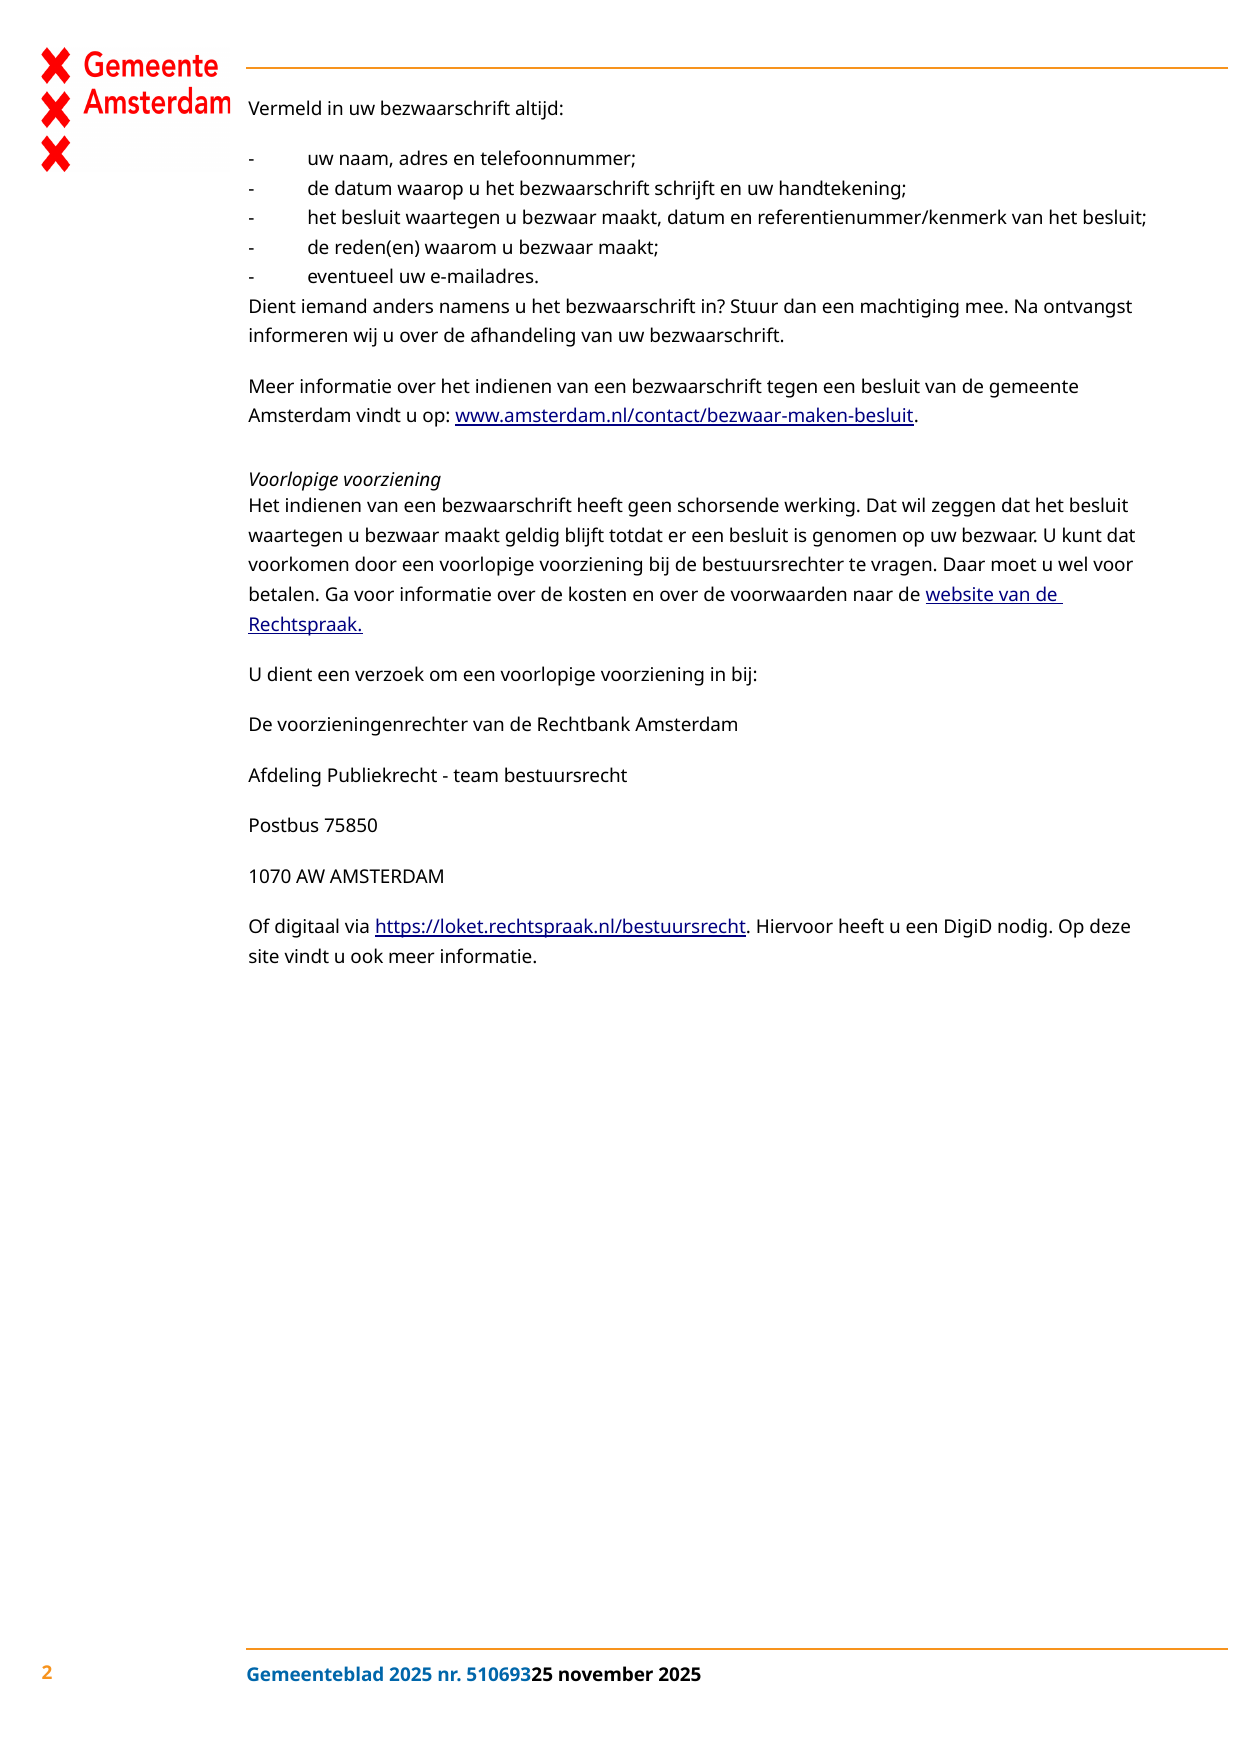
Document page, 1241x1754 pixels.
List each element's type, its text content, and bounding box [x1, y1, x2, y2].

text Postbus 75850 [248, 812, 1152, 838]
text Dient iemand anders namens u het bezwaarschrift in? Stuur dan een machtiging mee. Na ontvangst informeren wij u over de afhandeling van uw bezwaarschrift. [248, 293, 1152, 348]
text De voorzieningenrechter van de Rechtbank Amsterdam [248, 712, 1152, 737]
text Het indienen van een bezwaarschrift heeft geen schorsende werking. Dat wil zeggen dat het besluit waartegen u bezwaar maakt geldig blijft totdat er een besluit is genomen op uw bezwaar. U kunt dat voorkomen door een voorlopige voorziening bij de bestuursrechter te vragen. Daar moet u wel voor betalen. Ga voor informatie over de kosten en over de voorwaarden naar de website van de Rechtspraak. [248, 492, 1152, 636]
list de reden(en) waarom u bezwaar maakt; [248, 234, 1152, 260]
text Voorlopige voorziening [248, 467, 1152, 492]
list uw naam, adres en telefoonnummer; [248, 145, 1152, 171]
text Of digitaal via https://loket.rechtspraak.nl/bestuursrecht. Hiervoor heeft u een DigiD nodig. Op deze site vindt u ook meer informatie. [248, 913, 1152, 968]
list eventueel uw e-mailadres. [248, 263, 1152, 289]
list de datum waarop u het bezwaarschrift schrijft en uw handtekening; [248, 175, 1152, 201]
text U dient een verzoek om een voorlopige voorziening in bij: [248, 661, 1152, 687]
text 1070 AW AMSTERDAM [248, 863, 1152, 888]
list het besluit waartegen u bezwaar maakt, datum en referentienummer/kenmerk van het besluit; [248, 204, 1152, 230]
text Afdeling Publiekrecht - team bestuursrecht [248, 762, 1152, 788]
picture [41, 47, 231, 172]
text Vermeld in uw bezwaarschrift altijd: [248, 95, 1152, 121]
text Meer informatie over het indienen van een bezwaarschrift tegen een besluit van de gemeente Amsterdam vindt u op: www.amsterdam.nl/contact/bezwaar-maken-besluit. [248, 373, 1152, 428]
